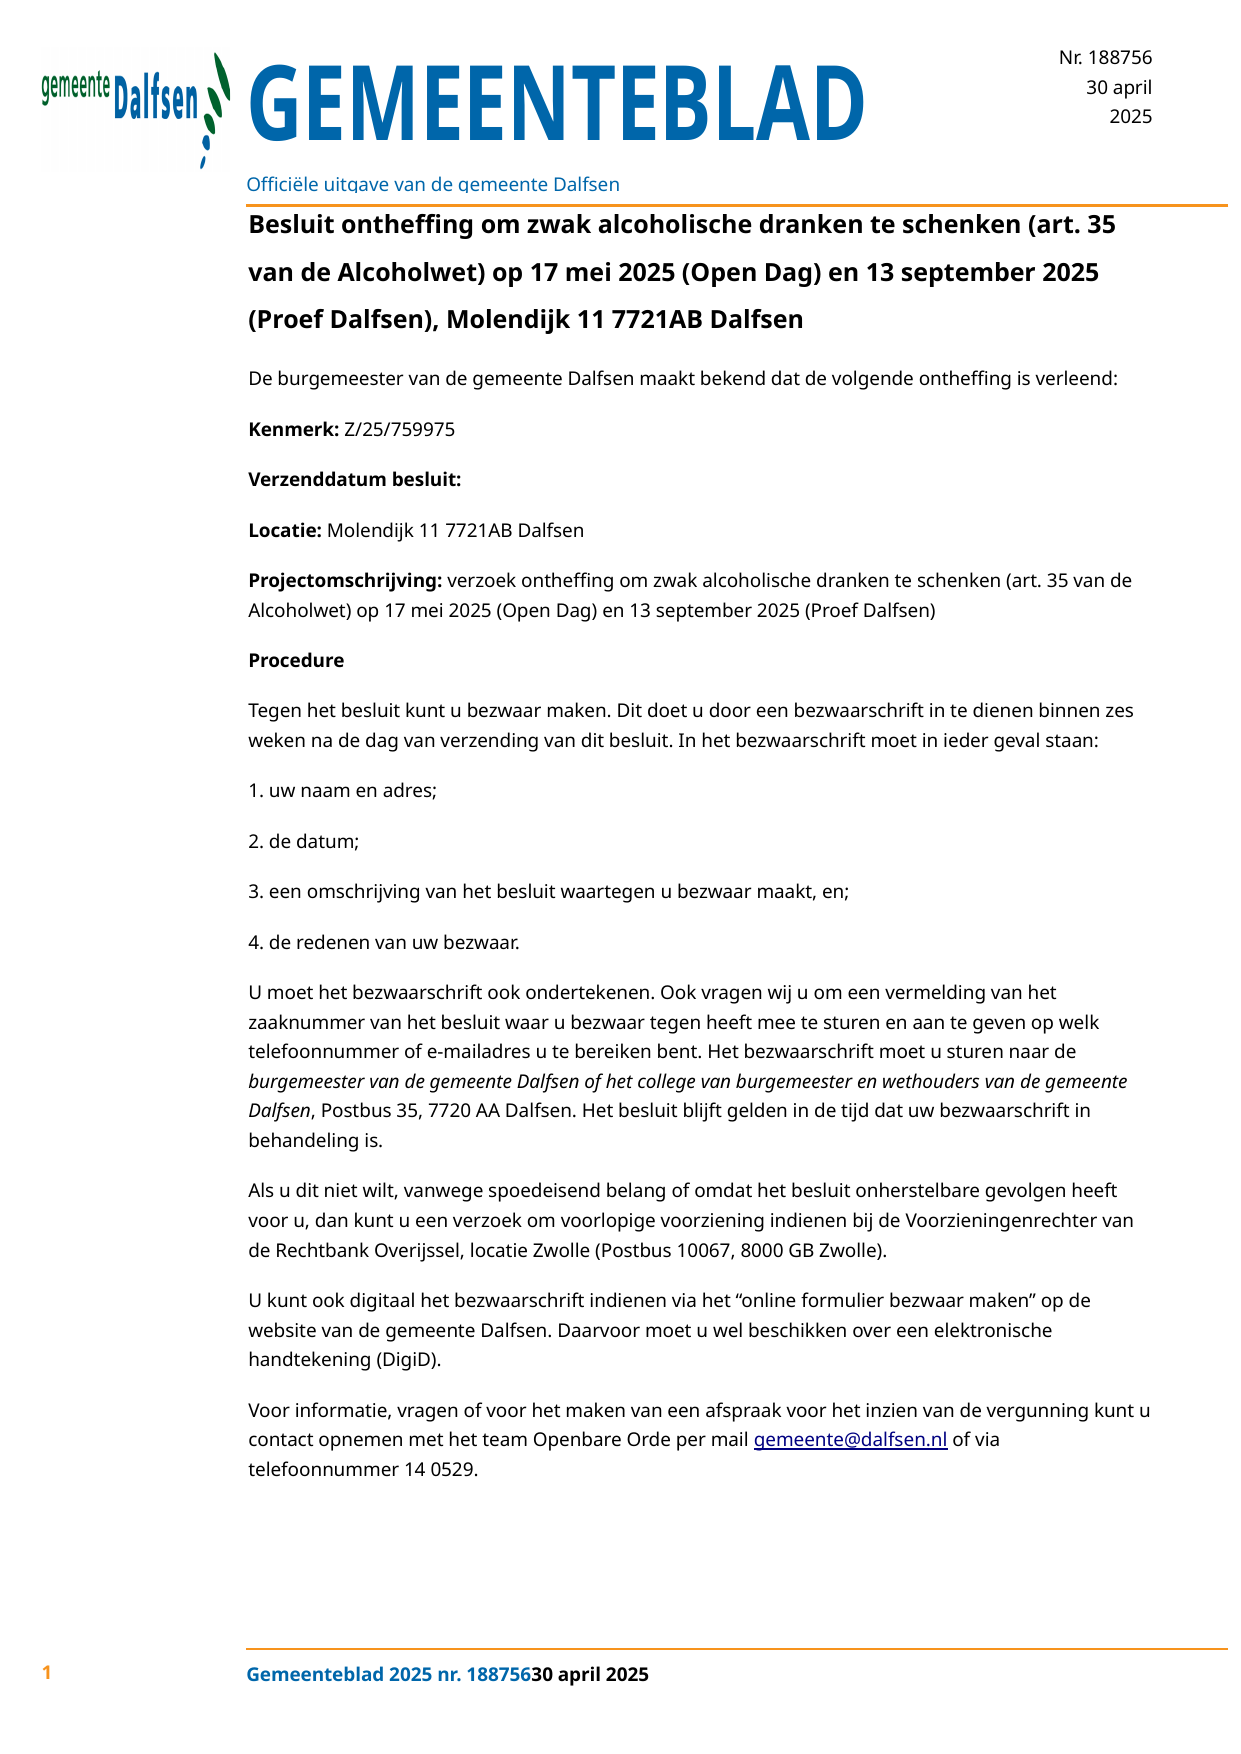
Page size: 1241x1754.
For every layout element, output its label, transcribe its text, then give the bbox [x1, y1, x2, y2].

text Besluit ontheffing om zwak alcoholische dranken te schenken (art. 35 van de Alcoholwet) op 17 mei 2025 (Open Dag) en 13 september 2025 (Proef Dalfsen), Molendijk 11 7721AB Dalfsen [248, 207, 1152, 336]
text Procedure [248, 647, 1152, 673]
text Voor informatie, vragen of voor het maken van een afspraak voor het inzien van de vergunning kunt u contact opnemen met het team Openbare Orde per mail gemeente@dalfsen.nl of via telefoonnummer 14 0529. [248, 1397, 1152, 1482]
text De burgemeester van de gemeente Dalfsen maakt bekend dat de volgende ontheffing is verleend: [248, 366, 1152, 391]
text 2. de datum; [248, 828, 1152, 854]
text 1. uw naam en adres; [248, 778, 1152, 803]
text U moet het bezwaarschrift ook ondertekenen. Ook vragen wij u om een vermelding van het zaaknummer van het besluit waar u bezwaar tegen heeft mee te sturen en aan te geven op welk telefoonnummer of e-mailadres u te bereiken bent. Het bezwaarschrift moet u sturen naar de burgemeester van de gemeente Dalfsen of het college van burgemeester en wethouders van de gemeente Dalfsen, Postbus 35, 7720 AA Dalfsen. Het besluit blijft gelden in de tijd dat uw bezwaarschrift in behandeling is. [248, 979, 1152, 1153]
text Kenmerk: Z/25/759975 [248, 416, 1152, 442]
text Als u dit niet wilt, vanwege spoedeisend belang of omdat het besluit onherstelbare gevolgen heeft voor u, dan kunt u een verzoek om voorlopige voorziening indienen bij de Voorzieningenrechter van de Rechtbank Overijssel, locatie Zwolle (Postbus 10067, 8000 GB Zwolle). [248, 1178, 1152, 1262]
picture [41, 47, 231, 172]
text Projectomschrijving: verzoek ontheffing om zwak alcoholische dranken te schenken (art. 35 van de Alcoholwet) op 17 mei 2025 (Open Dag) en 13 september 2025 (Proef Dalfsen) [248, 567, 1152, 622]
text U kunt ook digitaal het bezwaarschrift indienen via het “online formulier bezwaar maken” op de website van de gemeente Dalfsen. Daarvoor moet u wel beschikken over een elektronische handtekening (DigiD). [248, 1287, 1152, 1372]
text Locatie: Molendijk 11 7721AB Dalfsen [248, 517, 1152, 542]
text 3. een omschrijving van het besluit waartegen u bezwaar maakt, en; [248, 878, 1152, 904]
text Verzenddatum besluit: [248, 466, 1152, 492]
text 4. de redenen van uw bezwaar. [248, 929, 1152, 954]
text Tegen het besluit kunt u bezwaar maken. Dit doet u door een bezwaarschrift in te dienen binnen zes weken na de dag van verzending van dit besluit. In het bezwaarschrift moet in ieder geval staan: [248, 698, 1152, 753]
